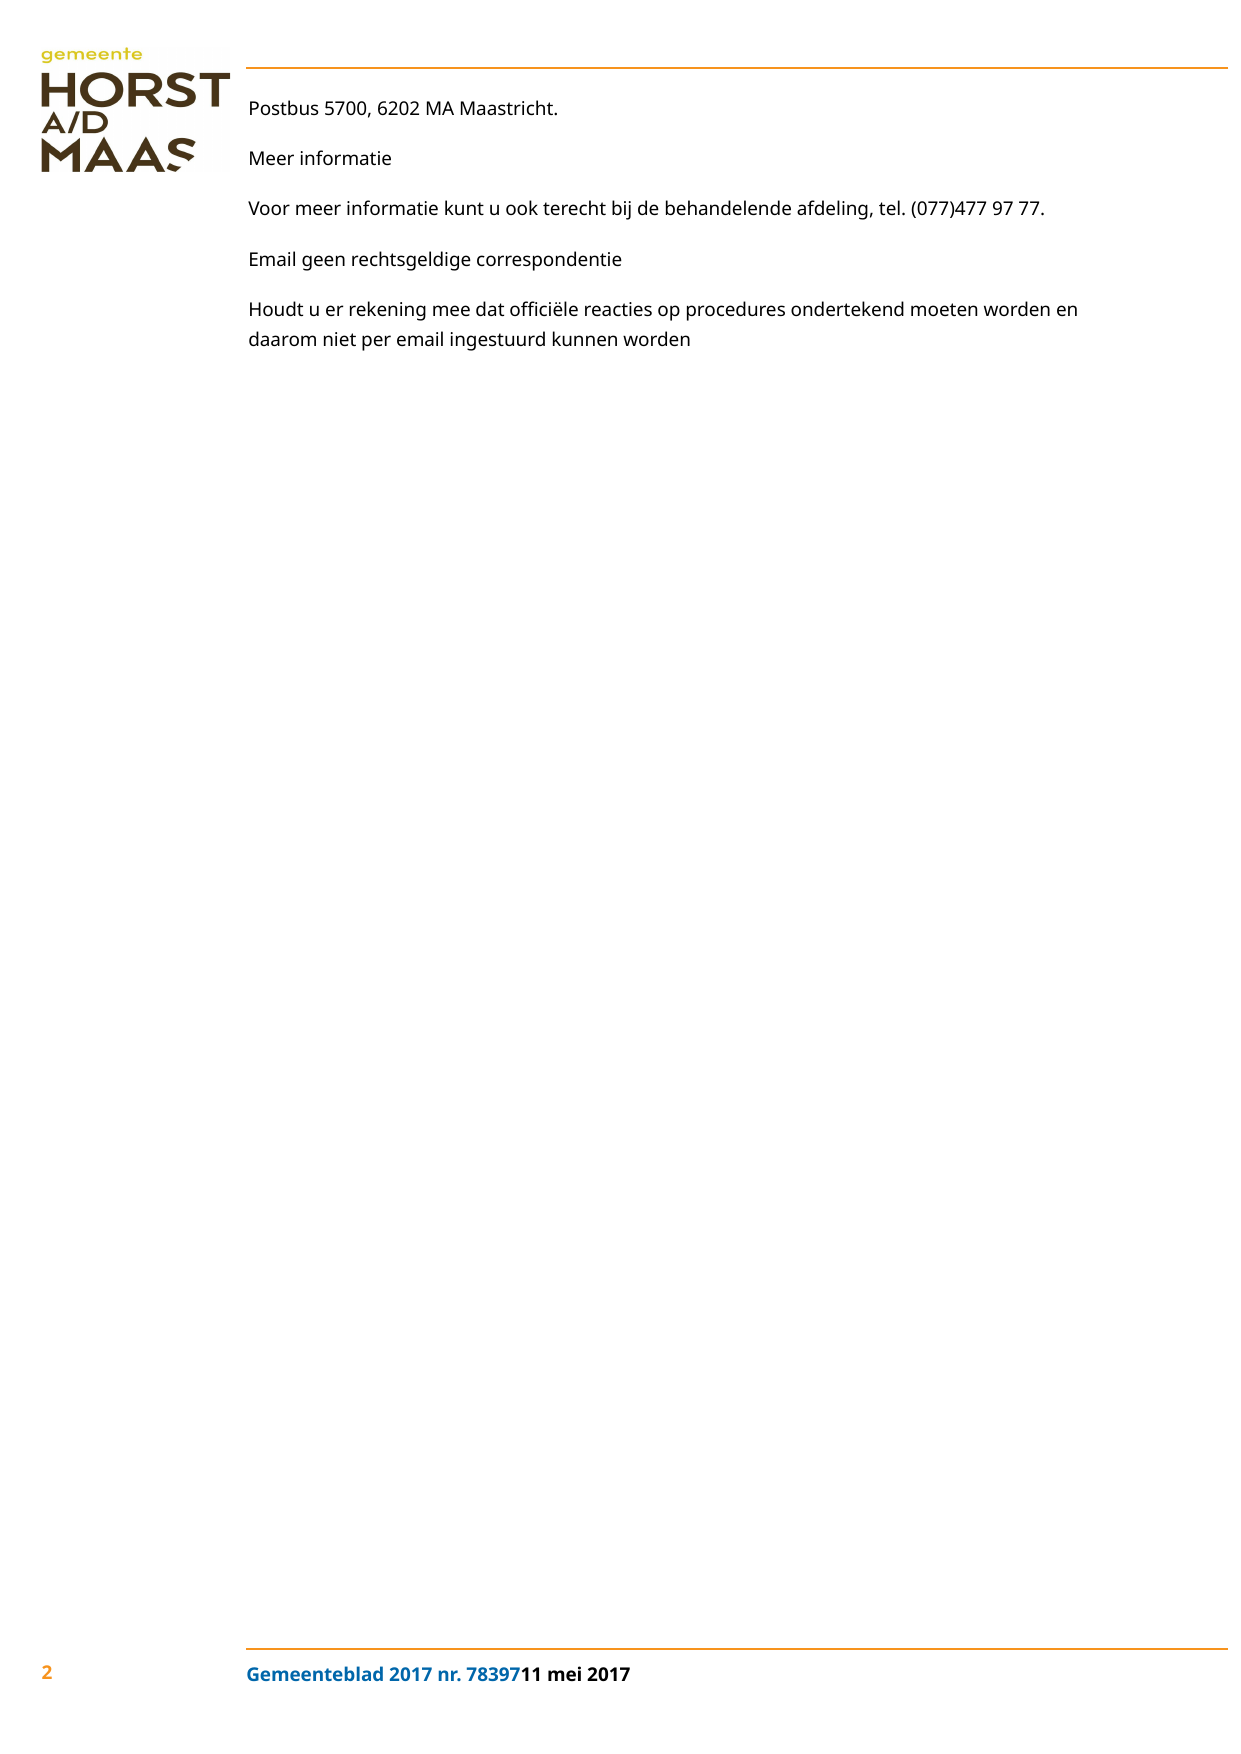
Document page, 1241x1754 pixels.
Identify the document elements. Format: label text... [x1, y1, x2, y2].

text Voor meer informatie kunt u ook terecht bij de behandelende afdeling, tel. (077)477 97 77. [248, 196, 1152, 221]
text Meer informatie [248, 145, 1152, 171]
picture [41, 47, 231, 172]
text Email geen rechtsgeldige correspondentie [248, 246, 1152, 272]
text Houdt u er rekening mee dat officiële reacties op procedures ondertekend moeten worden en daarom niet per email ingestuurd kunnen worden [248, 296, 1152, 352]
text Postbus 5700, 6202 MA Maastricht. [248, 95, 1152, 121]
